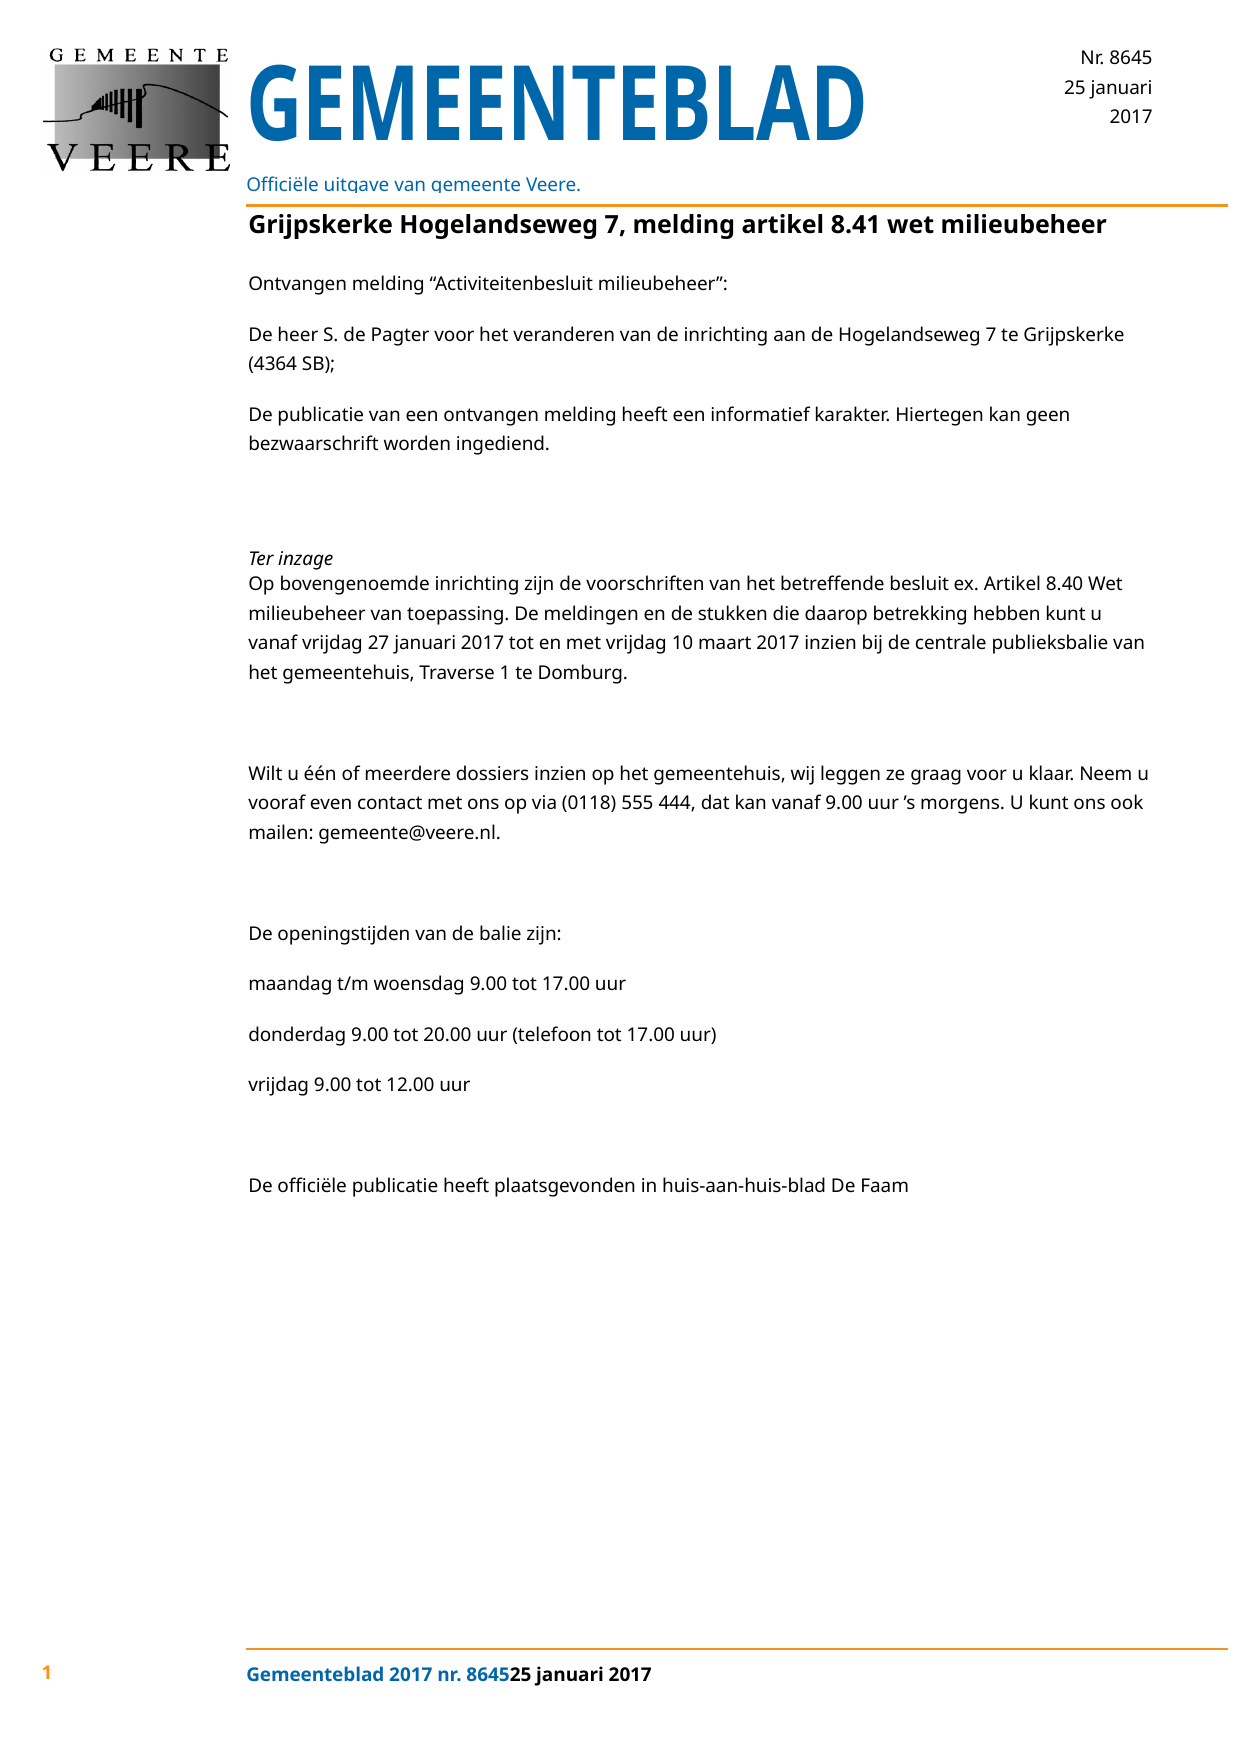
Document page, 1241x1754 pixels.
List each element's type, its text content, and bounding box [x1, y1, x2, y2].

text De officiële publicatie heeft plaatsgevonden in huis-aan-huis-blad De Faam [248, 1172, 1152, 1198]
text De openingstijden van de balie zijn: [248, 920, 1152, 946]
text Ontvangen melding “Activiteitenbesluit milieubeheer”: [248, 270, 1152, 296]
picture [41, 47, 231, 172]
text De heer S. de Pagter voor het veranderen van de inrichting aan de Hogelandseweg 7 te Grijpskerke (4364 SB); [248, 321, 1152, 376]
text Ter inzage [248, 545, 1152, 570]
text maandag t/m woensdag 9.00 tot 17.00 uur [248, 970, 1152, 996]
text donderdag 9.00 tot 20.00 uur (telefoon tot 17.00 uur) [248, 1021, 1152, 1047]
text Grijpskerke Hogelandseweg 7, melding artikel 8.41 wet milieubeheer [248, 207, 1152, 241]
text vrijdag 9.00 tot 12.00 uur [248, 1071, 1152, 1097]
text De publicatie van een ontvangen melding heeft een informatief karakter. Hiertegen kan geen bezwaarschrift worden ingediend. [248, 401, 1152, 456]
text Op bovengenoemde inrichting zijn de voorschriften van het betreffende besluit ex. Artikel 8.40 Wet milieubeheer van toepassing. De meldingen en de stukken die daarop betrekking hebben kunt u vanaf vrijdag 27 januari 2017 tot en met vrijdag 10 maart 2017 inzien bij de centrale publieksbalie van het gemeentehuis, Traverse 1 te Domburg. [248, 570, 1152, 685]
text Wilt u één of meerdere dossiers inzien op het gemeentehuis, wij leggen ze graag voor u klaar. Neem u vooraf even contact met ons op via (0118) 555 444, dat kan vanaf 9.00 uur ’s morgens. U kunt ons ook mailen: gemeente@veere.nl. [248, 760, 1152, 845]
